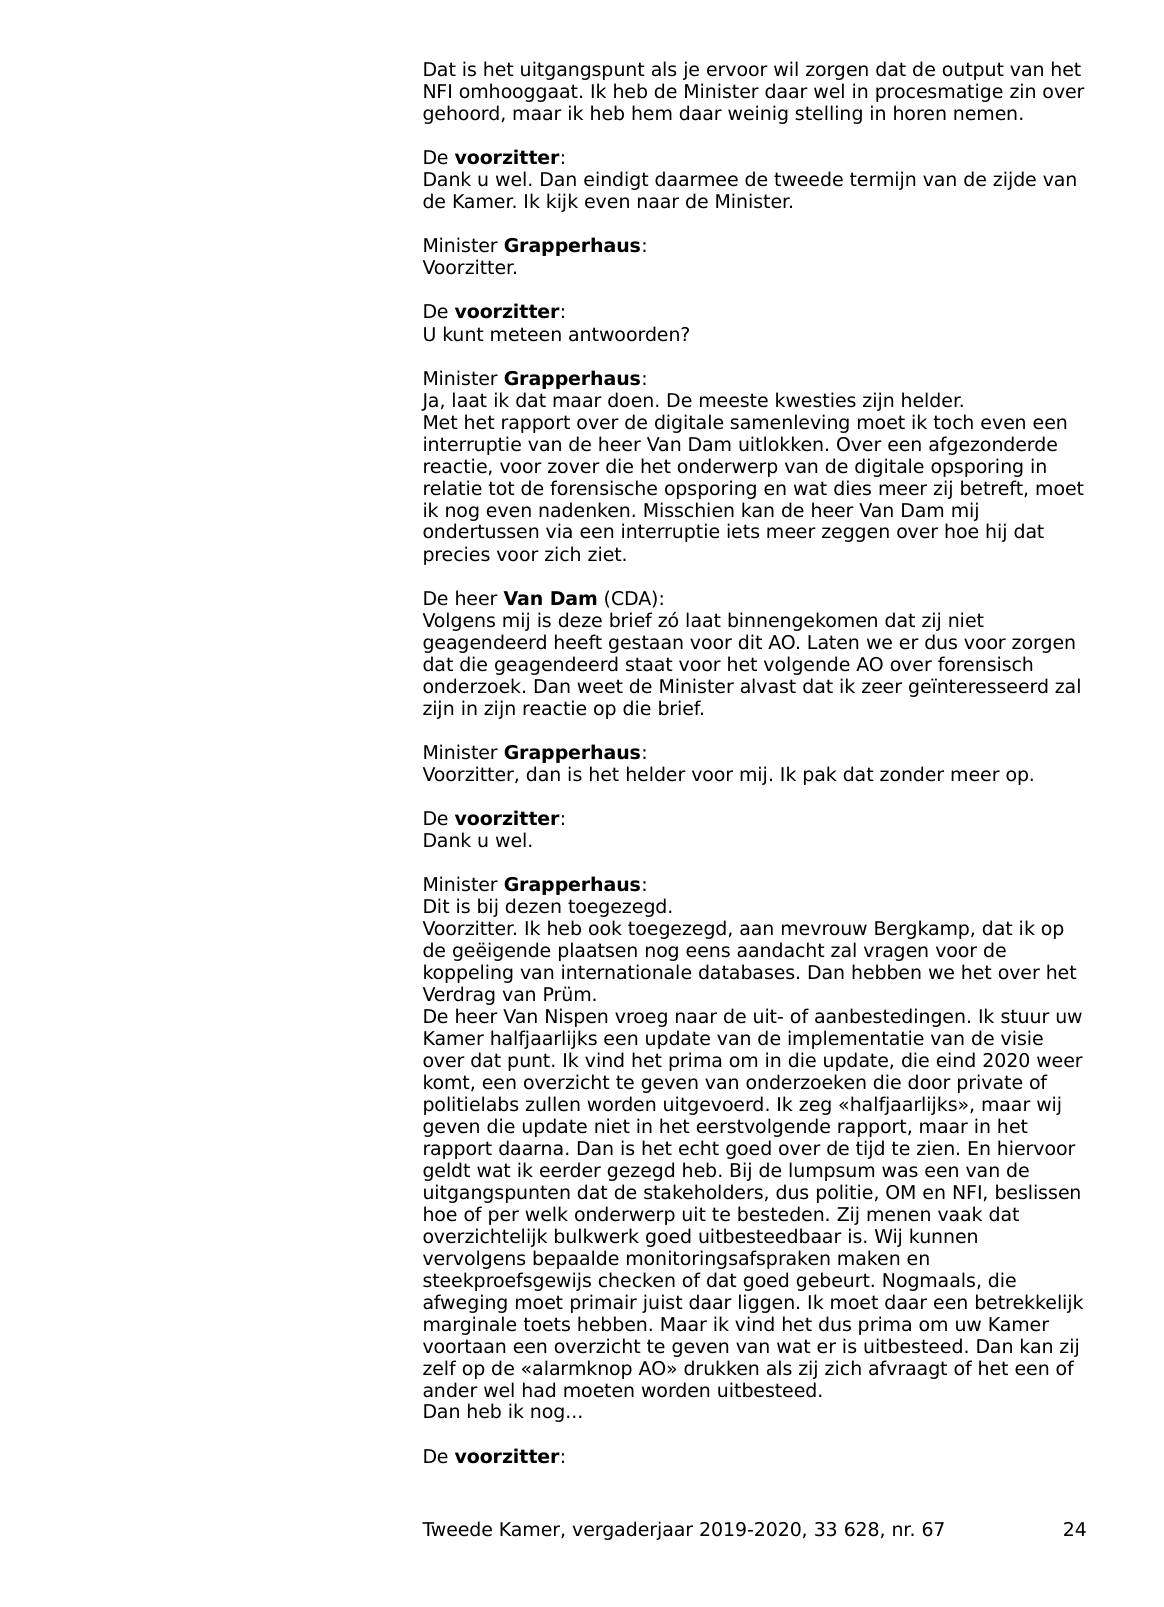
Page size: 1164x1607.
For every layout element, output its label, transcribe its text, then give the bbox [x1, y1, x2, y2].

text Voorzitter. [422, 257, 1087, 279]
text Minister Grapperhaus: [422, 235, 1087, 257]
text Minister Grapperhaus: [422, 742, 1087, 764]
text Voorzitter. Ik heb ook toegezegd, aan mevrouw Bergkamp, dat ik op de geëigende plaatsen nog eens aandacht zal vragen voor de koppeling van internationale databases. Dan hebben we het over het Verdrag van Prüm. [422, 918, 1087, 1006]
text Volgens mij is deze brief zó laat binnengekomen dat zij niet geagendeerd heeft gestaan voor dit AO. Laten we er dus voor zorgen dat die geagendeerd staat voor het volgende AO over forensisch onderzoek. Dan weet de Minister alvast dat ik zeer geïnteresseerd zal zijn in zijn reactie op die brief. [422, 609, 1087, 719]
text Dank u wel. Dan eindigt daarmee de tweede termijn van de zijde van de Kamer. Ik kijk even naar de Minister. [422, 169, 1087, 213]
text Minister Grapperhaus: [422, 368, 1087, 389]
text De voorzitter: [422, 301, 1087, 323]
text Met het rapport over de digitale samenleving moet ik toch even een interruptie van de heer Van Dam uitlokken. Over een afgezonderde reactie, voor zover die het onderwerp van de digitale opsporing in relatie tot de forensische opsporing en wat dies meer zij betreft, moet ik nog even nadenken. Misschien kan de heer Van Dam mij ondertussen via een interruptie iets meer zeggen over hoe hij dat precies voor zich ziet. [422, 412, 1087, 565]
text Dan heb ik nog... [422, 1401, 1087, 1423]
text De heer Van Nispen vroeg naar de uit- of aanbestedingen. Ik stuur uw Kamer halfjaarlijks een update van de implementatie van de visie over dat punt. Ik vind het prima om in die update, die eind 2020 weer komt, een overzicht te geven van onderzoeken die door private of politielabs zullen worden uitgevoerd. Ik zeg «halfjaarlijks», maar wij geven die update niet in het eerstvolgende rapport, maar in het rapport daarna. Dan is het echt goed over de tijd te zien. En hiervoor geldt wat ik eerder gezegd heb. Bij de lumpsum was een van de uitgangspunten dat de stakeholders, dus politie, OM en NFI, beslissen hoe of per welk onderwerp uit te besteden. Zij menen vaak dat overzichtelijk bulkwerk goed uitbesteedbaar is. Wij kunnen vervolgens bepaalde monitoringsafspraken maken en steekproefsgewijs checken of dat goed gebeurt. Nogmaals, die afweging moet primair juist daar liggen. Ik moet daar een betrekkelijk marginale toets hebben. Maar ik vind het dus prima om uw Kamer voortaan een overzicht te geven van wat er is uitbesteed. Dan kan zij zelf op de «alarmknop AO» drukken als zij zich afvraagt of het een of ander wel had moeten worden uitbesteed. [422, 1006, 1087, 1401]
text De voorzitter: [422, 1446, 1087, 1468]
text Dit is bij dezen toegezegd. [422, 896, 1087, 918]
text De voorzitter: [422, 808, 1087, 830]
text Ja, laat ik dat maar doen. De meeste kwesties zijn helder. [422, 389, 1087, 412]
text De heer Van Dam (CDA): [422, 588, 1087, 609]
text U kunt meteen antwoorden? [422, 323, 1087, 345]
text Voorzitter, dan is het helder voor mij. Ik pak dat zonder meer op. [422, 764, 1087, 786]
text Dank u wel. [422, 830, 1087, 852]
text Dat is het uitgangspunt als je ervoor wil zorgen dat de output van het NFI omhooggaat. Ik heb de Minister daar wel in procesmatige zin over gehoord, maar ik heb hem daar weinig stelling in horen nemen. [422, 59, 1087, 125]
text De voorzitter: [422, 147, 1087, 169]
text Minister Grapperhaus: [422, 874, 1087, 896]
